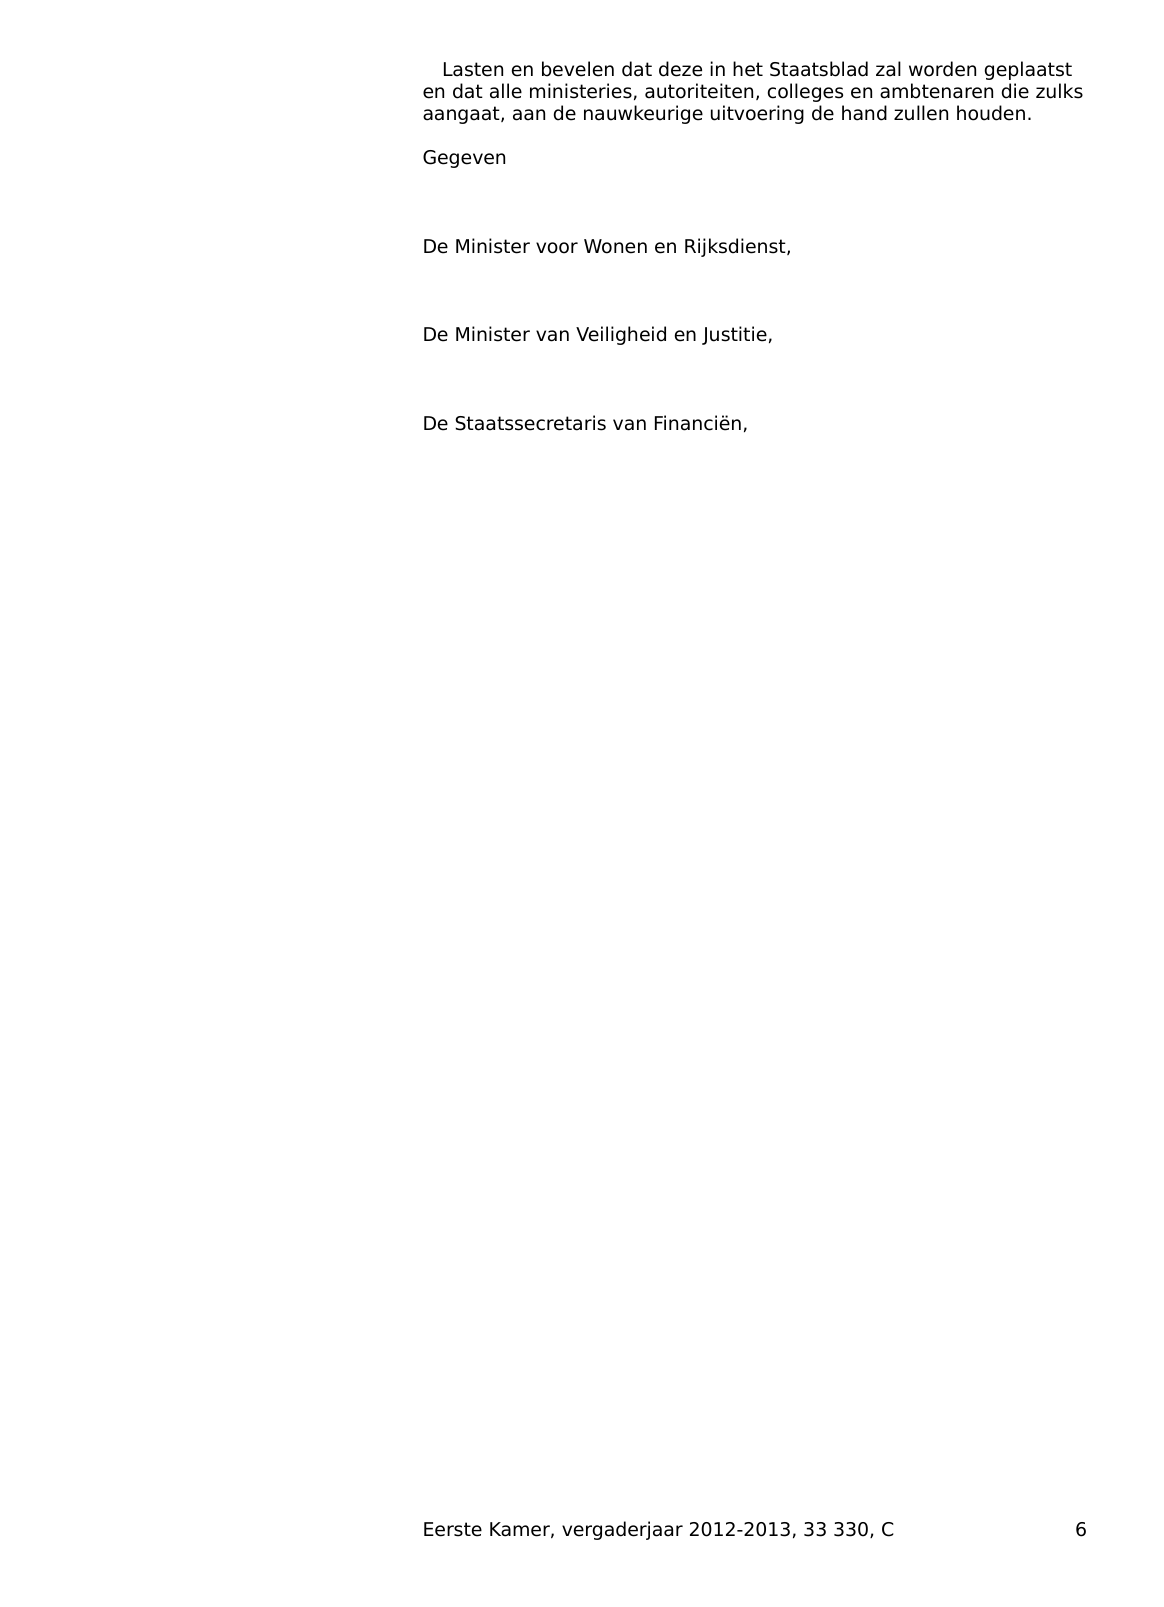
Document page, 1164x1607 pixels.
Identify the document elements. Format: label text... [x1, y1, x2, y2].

text De Staatssecretaris van Financiën, [422, 413, 1087, 435]
text Lasten en bevelen dat deze in het Staatsblad zal worden geplaatst en dat alle ministeries, autoriteiten, colleges en ambtenaren die zulks aangaat, aan de nauwkeurige uitvoering de hand zullen houden. [422, 59, 1087, 125]
text De Minister voor Wonen en Rijksdienst, [422, 236, 1087, 258]
text De Minister van Veiligheid en Justitie, [422, 324, 1087, 346]
text Gegeven [422, 147, 1087, 169]
